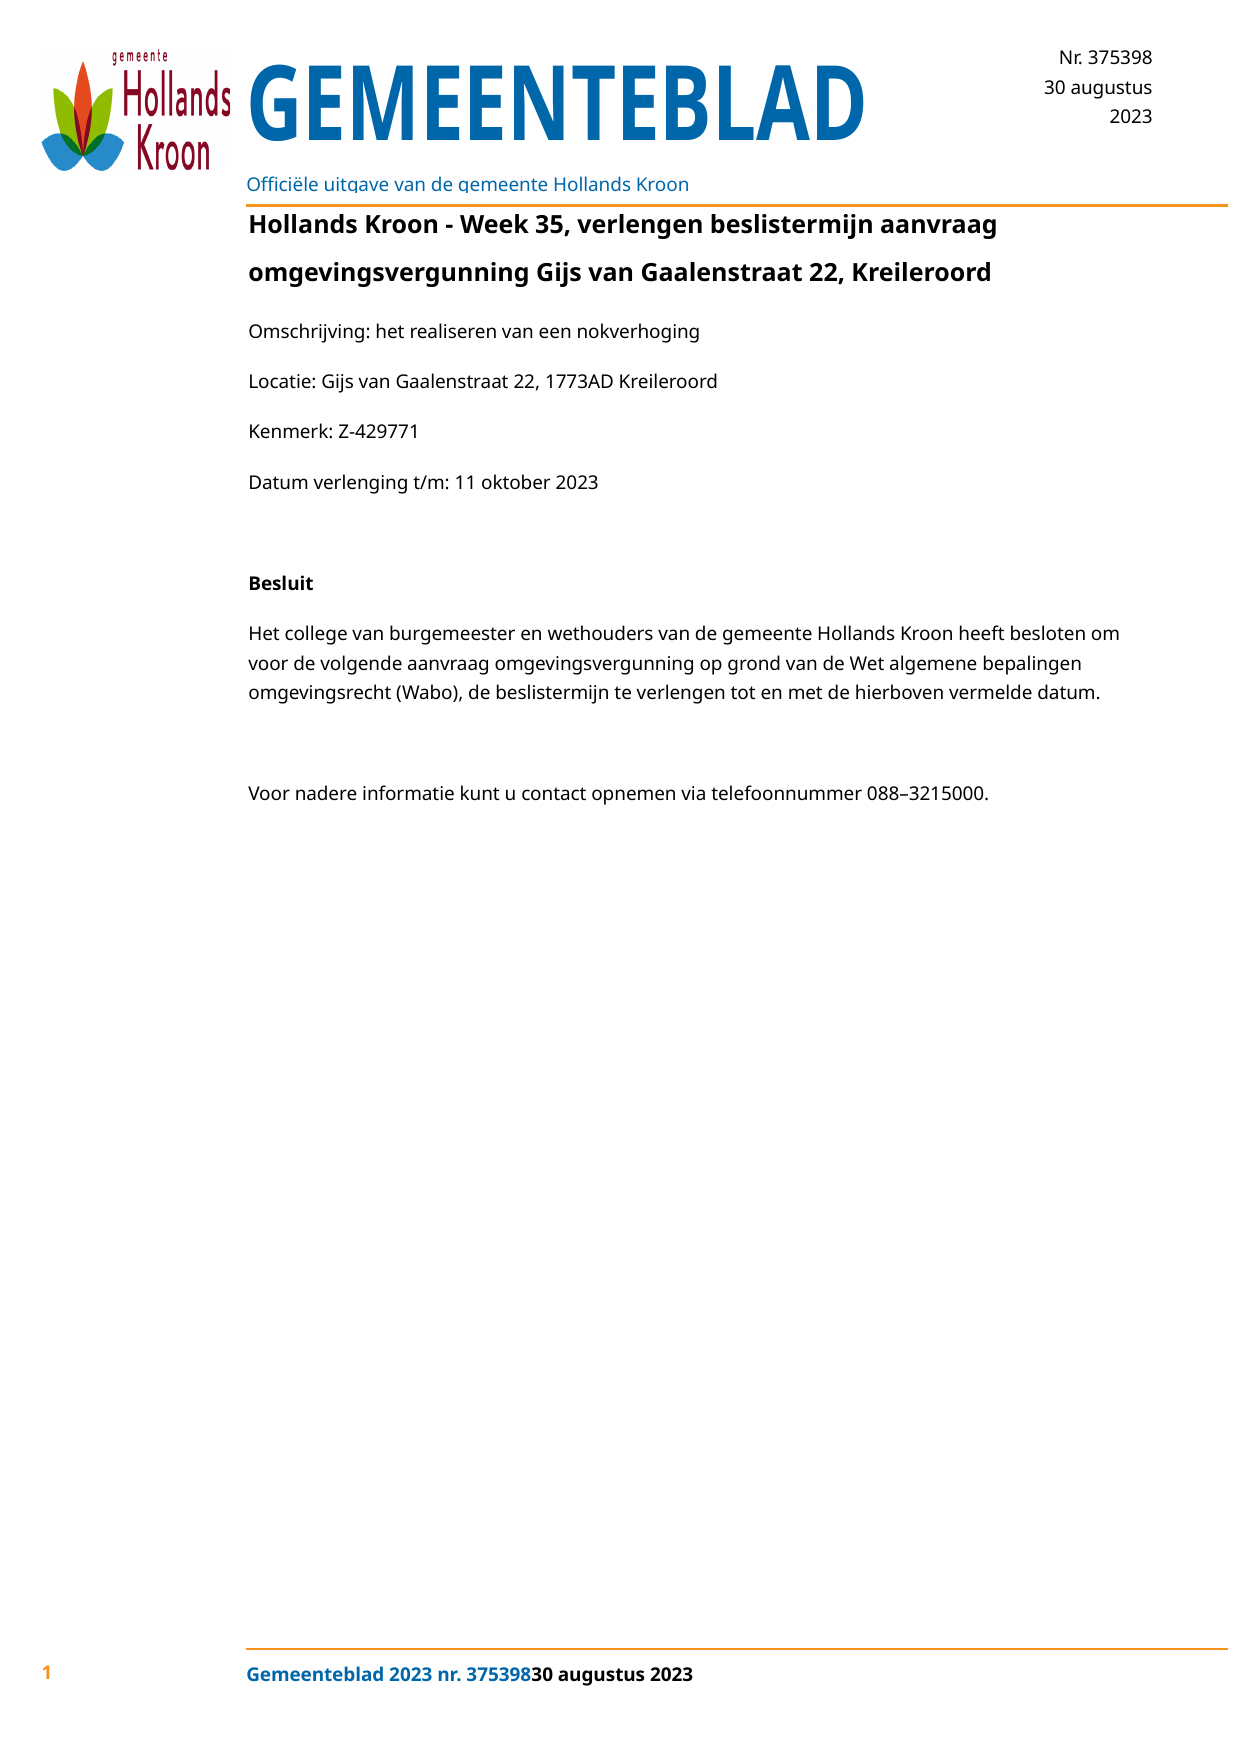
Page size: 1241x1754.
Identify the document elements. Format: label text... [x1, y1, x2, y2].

text Omschrijving: het realiseren van een nokverhoging [248, 318, 1152, 344]
text Kenmerk: Z-429771 [248, 419, 1152, 444]
picture [41, 47, 231, 172]
text Besluit [248, 570, 1152, 596]
text Locatie: Gijs van Gaalenstraat 22, 1773AD Kreileroord [248, 368, 1152, 394]
text Het college van burgemeester en wethouders van de gemeente Hollands Kroon heeft besloten om voor de volgende aanvraag omgevingsvergunning op grond van de Wet algemene bepalingen omgevingsrecht (Wabo), de beslistermijn te verlengen tot en met de hierboven vermelde datum. [248, 620, 1152, 705]
text Datum verlenging t/m: 11 oktober 2023 [248, 469, 1152, 495]
text Voor nadere informatie kunt u contact opnemen via telefoonnummer 088–3215000. [248, 780, 1152, 806]
text Hollands Kroon - Week 35, verlengen beslistermijn aanvraag omgevingsvergunning Gijs van Gaalenstraat 22, Kreileroord [248, 207, 1152, 288]
